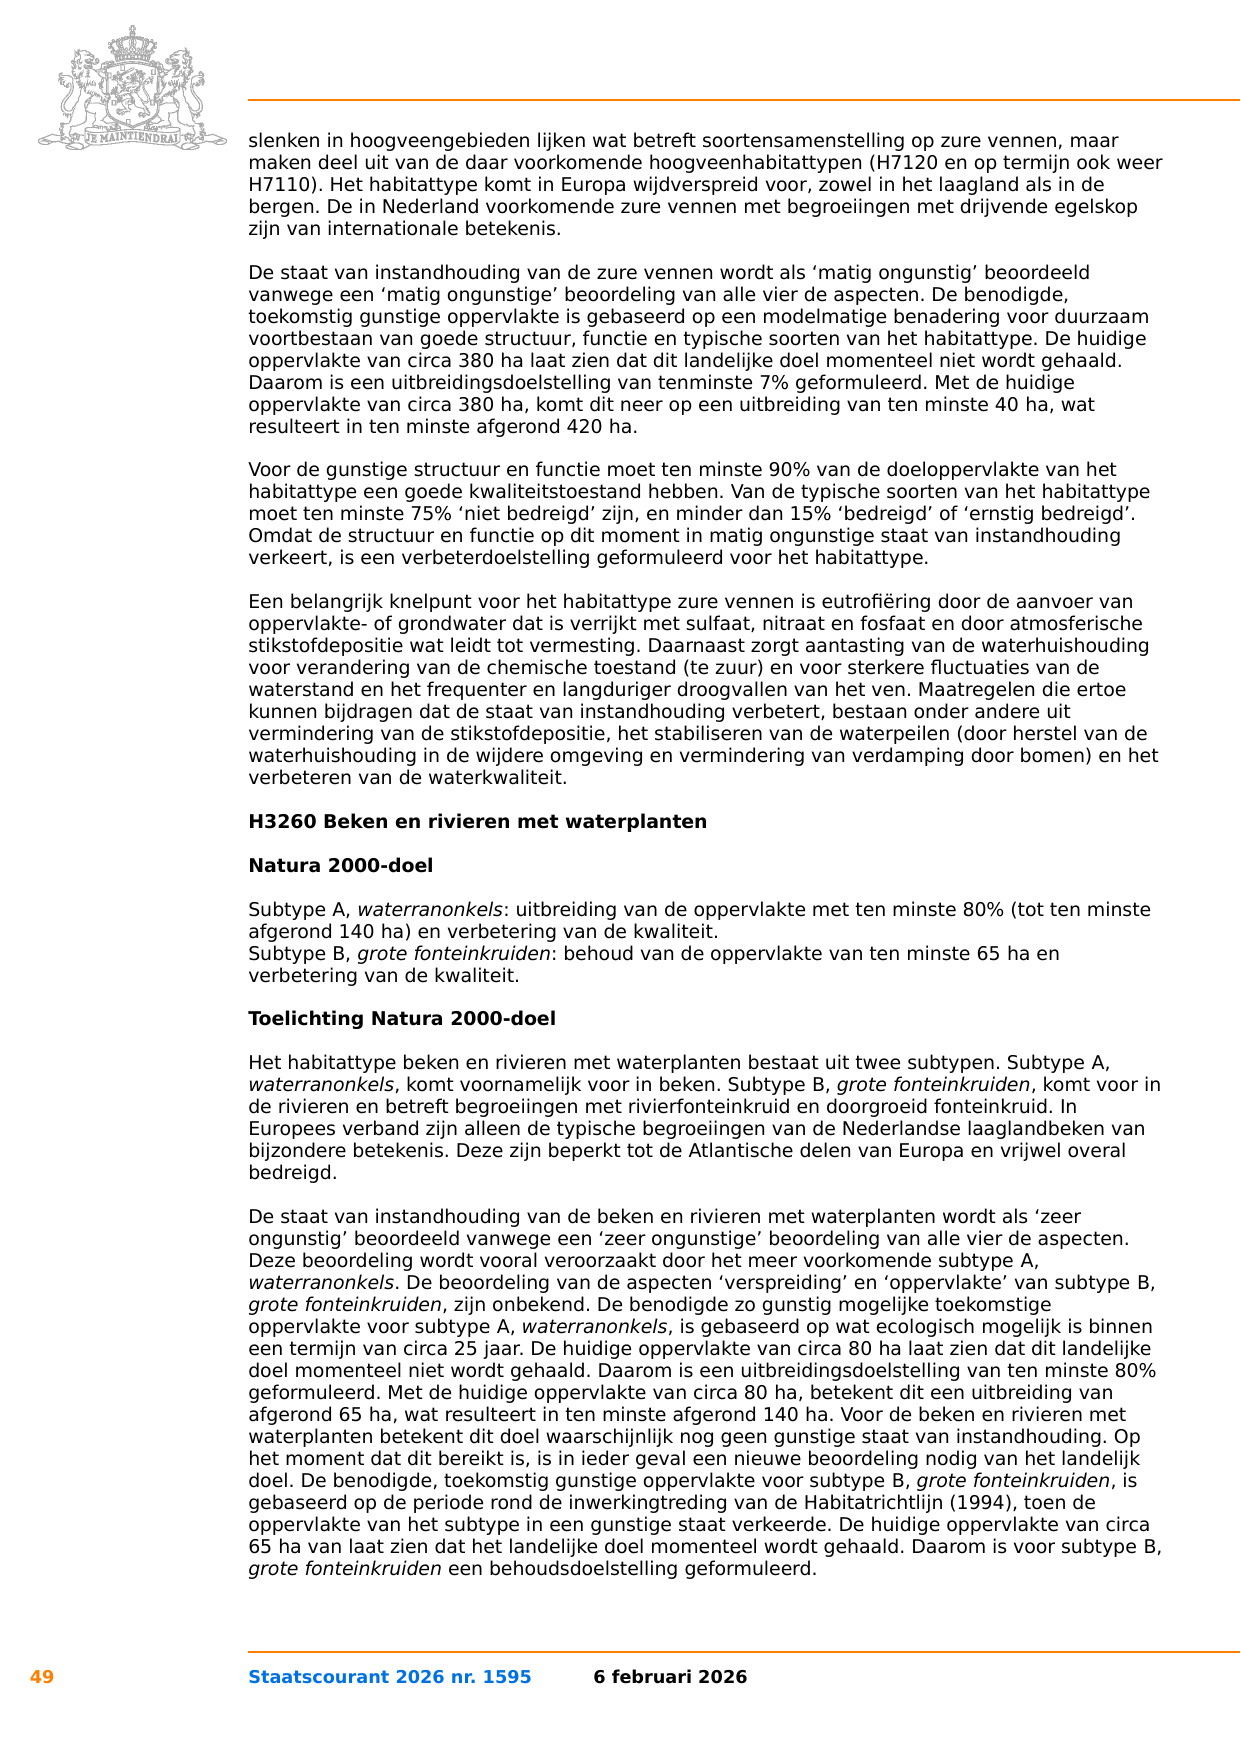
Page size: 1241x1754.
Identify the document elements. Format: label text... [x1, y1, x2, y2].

picture [38, 25, 227, 150]
text slenken in hoogveengebieden lijken wat betreft soortensamenstelling op zure vennen, maar maken deel uit van de daar voorkomende hoogveenhabitattypen (H7120 en op termijn ook weer H7110). Het habitattype komt in Europa wijdverspreid voor, zowel in het laagland als in de bergen. De in Nederland voorkomende zure vennen met begroeiingen met drijvende egelskop zijn van internationale betekenis. [248, 130, 1163, 240]
subtitle H3260 Beken en rivieren met waterplanten [248, 811, 1163, 833]
text De staat van instandhouding van de zure vennen wordt als ‘matig ongunstig’ beoordeeld vanwege een ‘matig ongunstige’ beoordeling van alle vier de aspecten. De benodigde, toekomstig gunstige oppervlakte is gebaseerd op een modelmatige benadering voor duurzaam voortbestaan van goede structuur, functie en typische soorten van het habitattype. De huidige oppervlakte van circa 380 ha laat zien dat dit landelijke doel momenteel niet wordt gehaald. Daarom is een uitbreidingsdoelstelling van tenminste 7% geformuleerd. Met de huidige oppervlakte van circa 380 ha, komt dit neer op een uitbreiding van ten minste 40 ha, wat resulteert in ten minste afgerond 420 ha. [248, 262, 1163, 437]
text Voor de gunstige structuur en functie moet ten minste 90% van de doeloppervlakte van het habitattype een goede kwaliteitstoestand hebben. Van de typische soorten van het habitattype moet ten minste 75% ‘niet bedreigd’ zijn, en minder dan 15% ‘bedreigd’ of ‘ernstig bedreigd’. Omdat de structuur en functie op dit moment in matig ongunstige staat van instandhouding verkeert, is een verbeterdoelstelling geformuleerd voor het habitattype. [248, 459, 1163, 569]
text Subtype B, grote fonteinkruiden: behoud van de oppervlakte van ten minste 65 ha en verbetering van de kwaliteit. [248, 942, 1163, 986]
subtitle Natura 2000-doel [248, 855, 1163, 877]
text Een belangrijk knelpunt voor het habitattype zure vennen is eutrofiëring door de aanvoer van oppervlakte- of grondwater dat is verrijkt met sulfaat, nitraat en fosfaat en door atmosferische stikstofdepositie wat leidt tot vermesting. Daarnaast zorgt aantasting van de waterhuishouding voor verandering van de chemische toestand (te zuur) en voor sterkere fluctuaties van de waterstand en het frequenter en langduriger droogvallen van het ven. Maatregelen die ertoe kunnen bijdragen dat de staat van instandhouding verbetert, bestaan onder andere uit vermindering van de stikstofdepositie, het stabiliseren van de waterpeilen (door herstel van de waterhuishouding in de wijdere omgeving en vermindering van verdamping door bomen) en het verbeteren van de waterkwaliteit. [248, 591, 1163, 789]
subtitle Toelichting Natura 2000-doel [248, 1008, 1163, 1030]
text De staat van instandhouding van de beken en rivieren met waterplanten wordt als ‘zeer ongunstig’ beoordeeld vanwege een ‘zeer ongunstige’ beoordeling van alle vier de aspecten. Deze beoordeling wordt vooral veroorzaakt door het meer voorkomende subtype A, waterranonkels. De beoordeling van de aspecten ‘verspreiding’ en ‘oppervlakte’ van subtype B, grote fonteinkruiden, zijn onbekend. De benodigde zo gunstig mogelijke toekomstige oppervlakte voor subtype A, waterranonkels, is gebaseerd op wat ecologisch mogelijk is binnen een termijn van circa 25 jaar. De huidige oppervlakte van circa 80 ha laat zien dat dit landelijke doel momenteel niet wordt gehaald. Daarom is een uitbreidingsdoelstelling van ten minste 80% geformuleerd. Met de huidige oppervlakte van circa 80 ha, betekent dit een uitbreiding van afgerond 65 ha, wat resulteert in ten minste afgerond 140 ha. Voor de beken en rivieren met waterplanten betekent dit doel waarschijnlijk nog geen gunstige staat van instandhouding. Op het moment dat dit bereikt is, is in ieder geval een nieuwe beoordeling nodig van het landelijk doel. De benodigde, toekomstig gunstige oppervlakte voor subtype B, grote fonteinkruiden, is gebaseerd op de periode rond de inwerkingtreding van de Habitatrichtlijn (1994), toen de oppervlakte van het subtype in een gunstige staat verkeerde. De huidige oppervlakte van circa 65 ha van laat zien dat het landelijke doel momenteel wordt gehaald. Daarom is voor subtype B, grote fonteinkruiden een behoudsdoelstelling geformuleerd. [248, 1206, 1163, 1579]
text Het habitattype beken en rivieren met waterplanten bestaat uit twee subtypen. Subtype A, waterranonkels, komt voornamelijk voor in beken. Subtype B, grote fonteinkruiden, komt voor in de rivieren en betreft begroeiingen met rivierfonteinkruid en doorgroeid fonteinkruid. In Europees verband zijn alleen de typische begroeiingen van de Nederlandse laaglandbeken van bijzondere betekenis. Deze zijn beperkt tot de Atlantische delen van Europa en vrijwel overal bedreigd. [248, 1052, 1163, 1184]
text Subtype A, waterranonkels: uitbreiding van de oppervlakte met ten minste 80% (tot ten minste afgerond 140 ha) en verbetering van de kwaliteit. [248, 898, 1163, 942]
